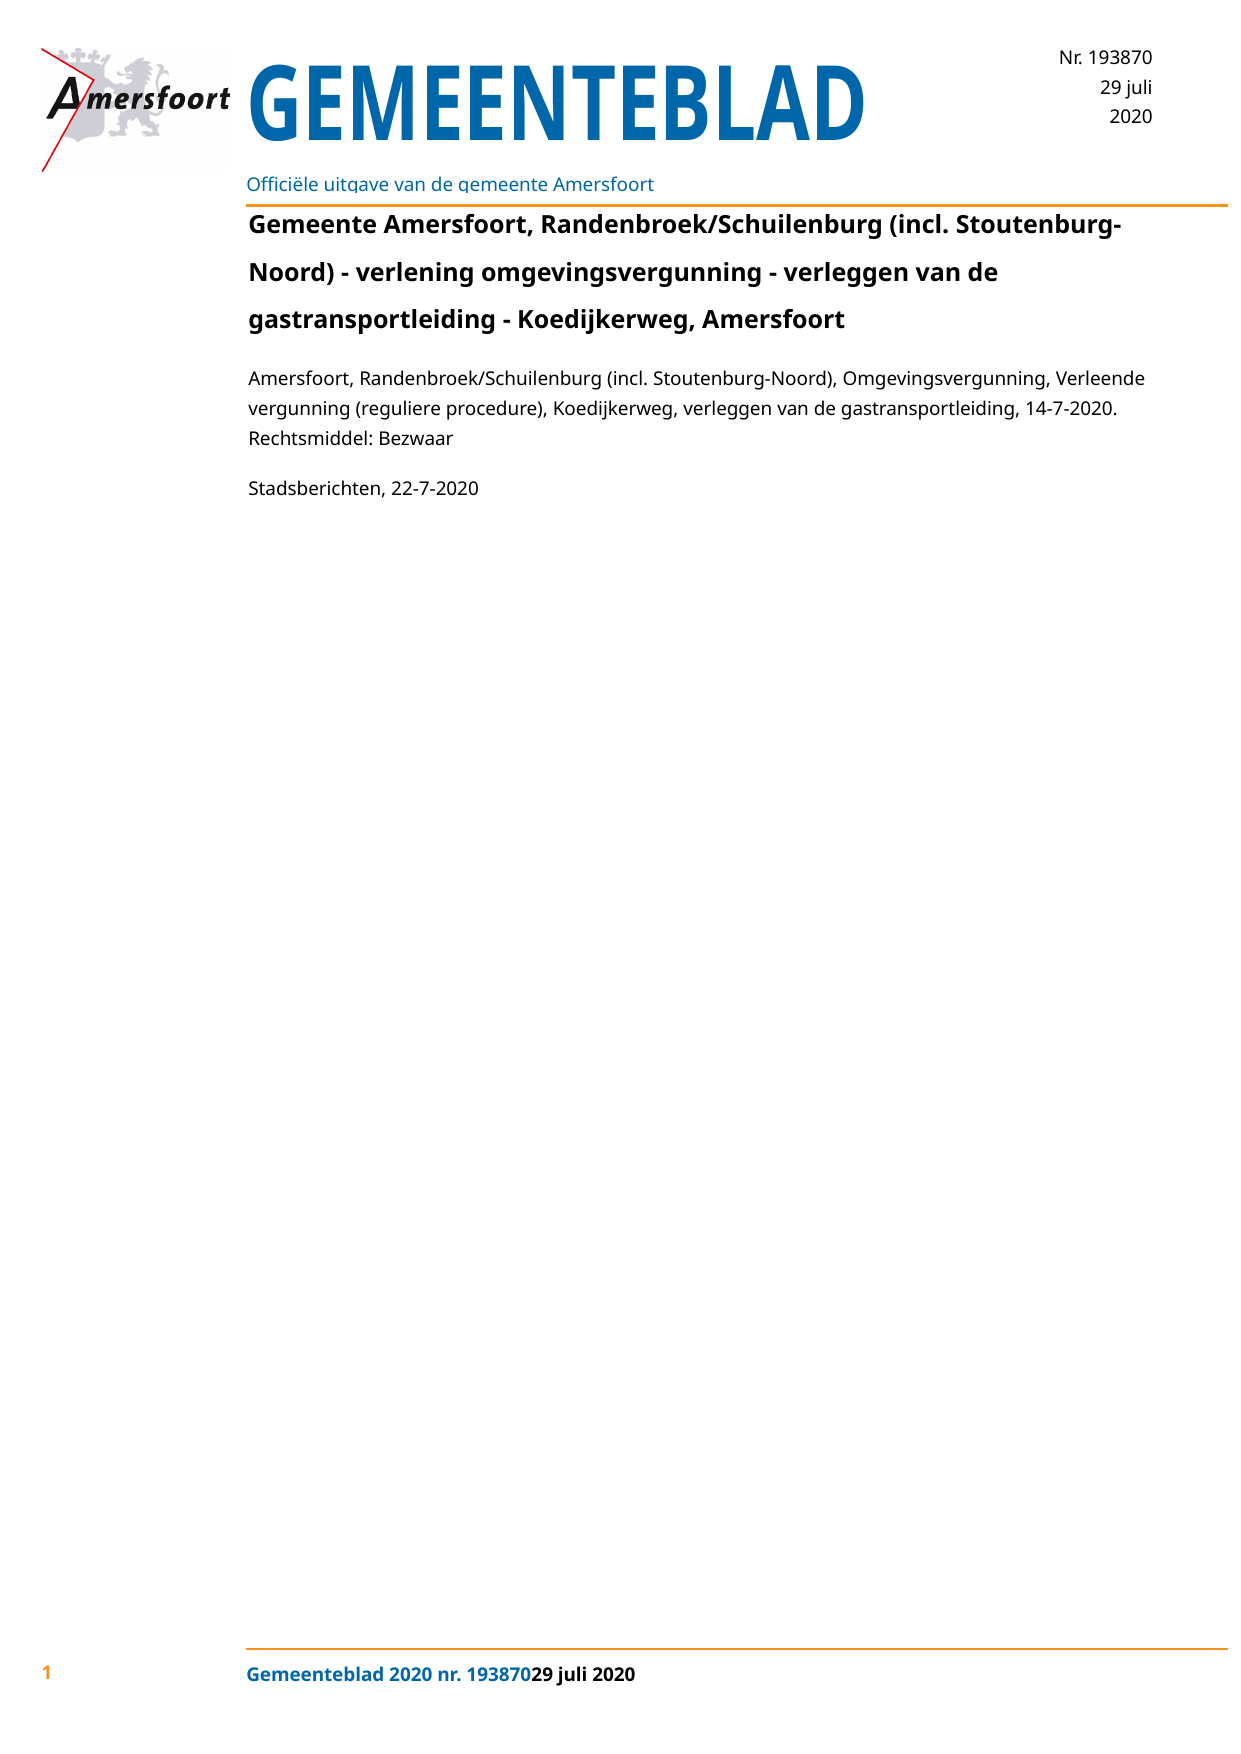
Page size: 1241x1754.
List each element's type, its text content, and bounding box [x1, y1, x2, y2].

text Amersfoort, Randenbroek/Schuilenburg (incl. Stoutenburg-Noord), Omgevingsvergunning, Verleende vergunning (reguliere procedure), Koedijkerweg, verleggen van de gastransportleiding, 14-7-2020. Rechtsmiddel: Bezwaar [248, 366, 1152, 450]
text Gemeente Amersfoort, Randenbroek/Schuilenburg (incl. Stoutenburg-Noord) - verlening omgevingsvergunning - verleggen van de gastransportleiding - Koedijkerweg, Amersfoort [248, 207, 1152, 336]
picture [41, 47, 231, 172]
text Stadsberichten, 22-7-2020 [248, 475, 1152, 501]
